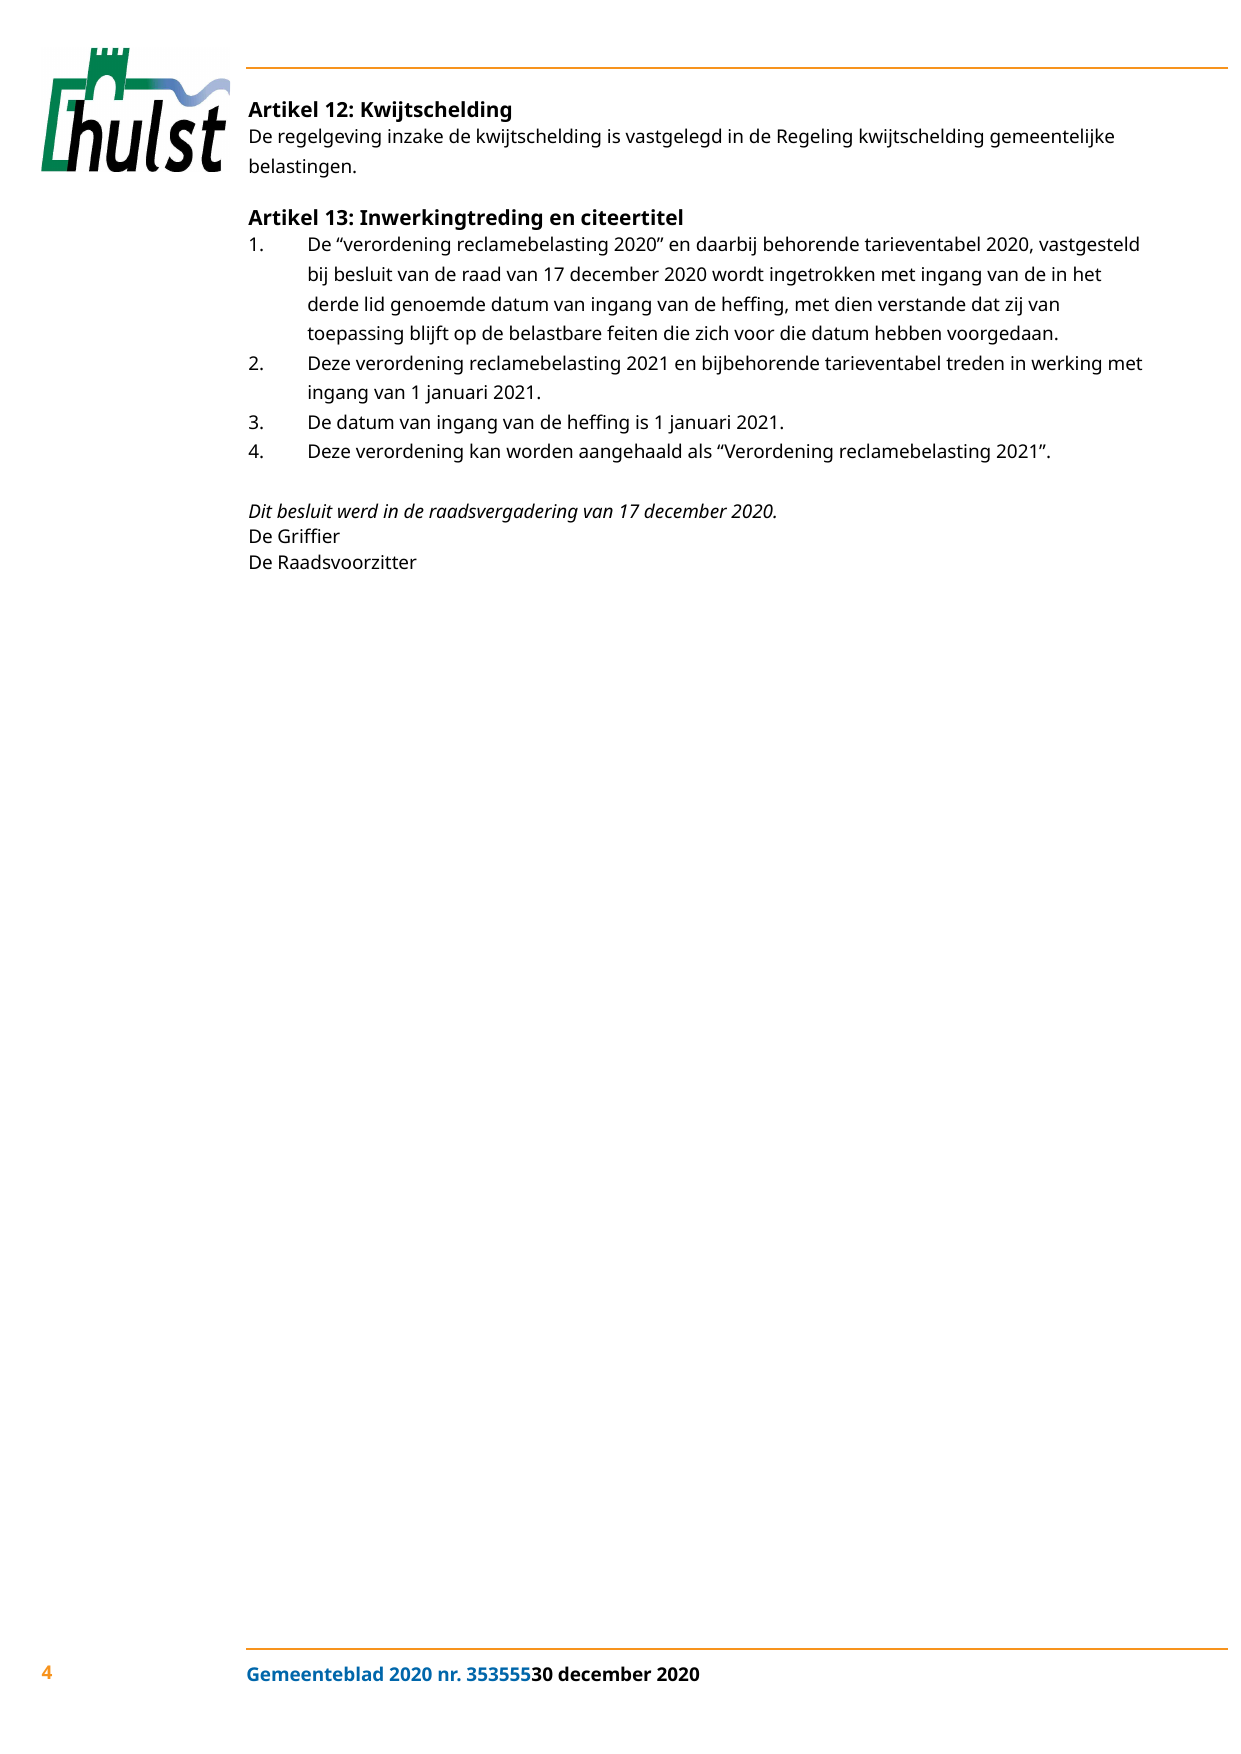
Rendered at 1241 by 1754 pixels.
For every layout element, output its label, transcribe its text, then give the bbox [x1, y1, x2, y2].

text Artikel 13: Inwerkingtreding en citeertitel [248, 203, 1152, 232]
text De regelgeving inzake de kwijtschelding is vastgelegd in de Regeling kwijtschelding gemeentelijke belastingen. [248, 123, 1152, 178]
list Deze verordening kan worden aangehaald als “Verordening reclamebelasting 2021”. [248, 439, 1152, 464]
list Deze verordening reclamebelasting 2021 en bijbehorende tarieventabel treden in werking met ingang van 1 januari 2021. [248, 350, 1152, 405]
list De “verordening reclamebelasting 2020” en daarbij behorende tarieventabel 2020, vastgesteld bij besluit van de raad van 17 december 2020 wordt ingetrokken met ingang van de in het derde lid genoemde datum van ingang van de heffing, met dien verstande dat zij van toepassing blijft op de belastbare feiten die zich voor die datum hebben voorgedaan. [248, 232, 1152, 346]
list De datum van ingang van de heffing is 1 januari 2021. [248, 409, 1152, 435]
text De Raadsvoorzitter [248, 549, 1152, 575]
text Dit besluit werd in de raadsvergadering van 17 december 2020. [248, 498, 1152, 524]
text Artikel 12: Kwijtschelding [248, 95, 1152, 123]
picture [41, 47, 231, 172]
text De Griffier [248, 524, 1152, 549]
